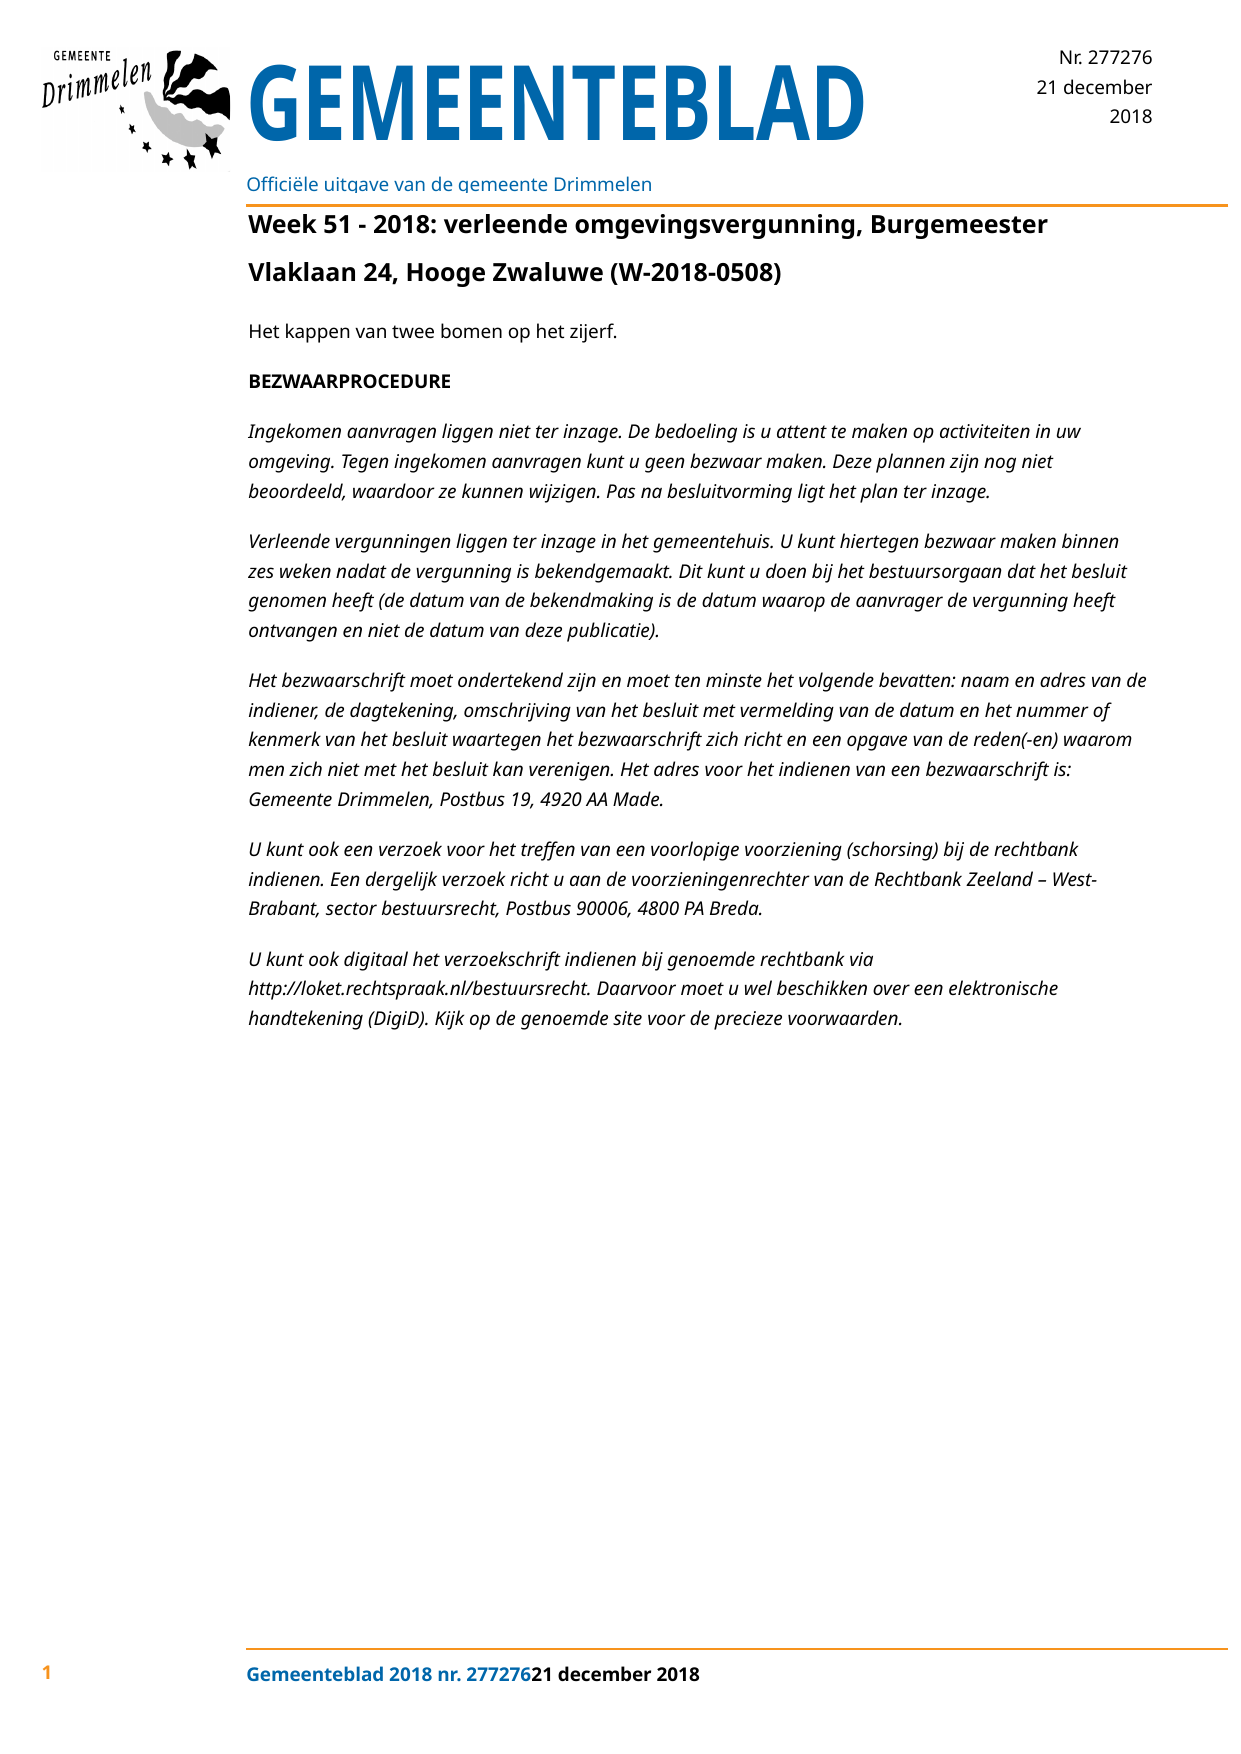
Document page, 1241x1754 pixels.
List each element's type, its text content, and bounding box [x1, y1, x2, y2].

text Ingekomen aanvragen liggen niet ter inzage. De bedoeling is u attent te maken op activiteiten in uw omgeving. Tegen ingekomen aanvragen kunt u geen bezwaar maken. Deze plannen zijn nog niet beoordeeld, waardoor ze kunnen wijzigen. Pas na besluitvorming ligt het plan ter inzage. [248, 419, 1152, 504]
text U kunt ook een verzoek voor het treffen van een voorlopige voorziening (schorsing) bij de rechtbank indienen. Een dergelijk verzoek richt u aan de voorzieningenrechter van de Rechtbank Zeeland – West-Brabant, sector bestuursrecht, Postbus 90006, 4800 PA Breda. [248, 836, 1152, 921]
text BEZWAARPROCEDURE [248, 368, 1152, 394]
text U kunt ook digitaal het verzoekschrift indienen bij genoemde rechtbank via http://loket.rechtspraak.nl/bestuursrecht. Daarvoor moet u wel beschikken over een elektronische handtekening (DigiD). Kijk op de genoemde site voor de precieze voorwaarden. [248, 946, 1152, 1031]
text Het bezwaarschrift moet ondertekend zijn en moet ten minste het volgende bevatten: naam en adres van de indiener, de dagtekening, omschrijving van het besluit met vermelding van de datum en het nummer of kenmerk van het besluit waartegen het bezwaarschrift zich richt en een opgave van de reden(-en) waarom men zich niet met het besluit kan verenigen. Het adres voor het indienen van een bezwaarschrift is: Gemeente Drimmelen, Postbus 19, 4920 AA Made. [248, 667, 1152, 812]
text Het kappen van twee bomen op het zijerf. [248, 318, 1152, 344]
text Verleende vergunningen liggen ter inzage in het gemeentehuis. U kunt hiertegen bezwaar maken binnen zes weken nadat de vergunning is bekendgemaakt. Dit kunt u doen bij het bestuursorgaan dat het besluit genomen heeft (de datum van de bekendmaking is de datum waarop de aanvrager de vergunning heeft ontvangen en niet de datum van deze publicatie). [248, 528, 1152, 643]
picture [41, 47, 231, 172]
text Week 51 - 2018: verleende omgevingsvergunning, Burgemeester Vlaklaan 24, Hooge Zwaluwe (W-2018-0508) [248, 207, 1152, 288]
